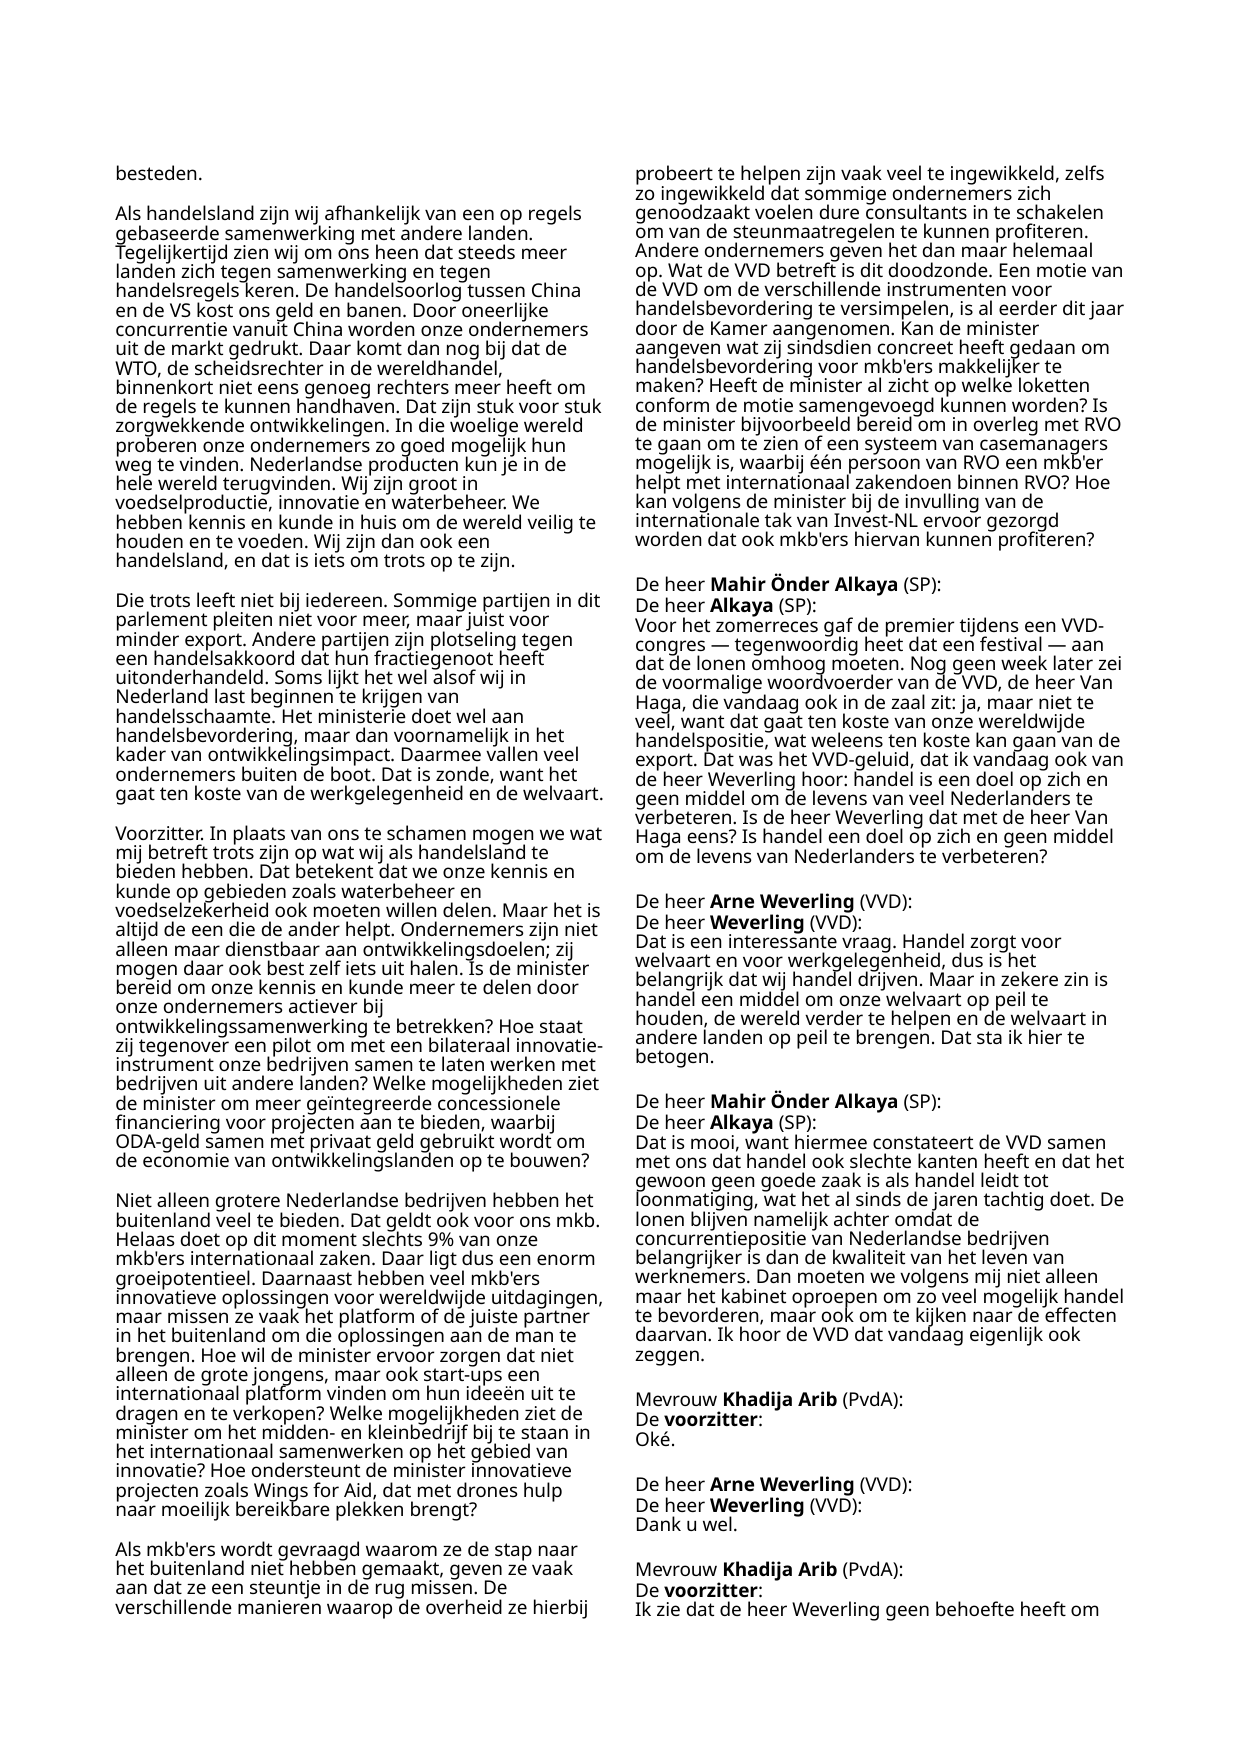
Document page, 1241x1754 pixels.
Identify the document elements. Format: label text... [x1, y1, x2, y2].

text Dat is mooi, want hiermee constateert de VVD samen met ons dat handel ook slechte kanten heeft en dat het gewoon geen goede zaak is als handel leidt tot loonmatiging, wat het al sinds de jaren tachtig doet. De lonen blijven namelijk achter omdat de concurrentiepositie van Nederlandse bedrijven belangrijker is dan de kwaliteit van het leven van werknemers. Dan moeten we volgens mij niet alleen maar het kabinet oproepen om zo veel mogelijk handel te bevorderen, maar ook om te kijken naar de effecten daarvan. Ik hoor de VVD dat vandaag eigenlijk ook zeggen. [635, 1134, 1125, 1365]
text Als mkb'ers wordt gevraagd waarom ze de stap naar het buitenland niet hebben gemaakt, geven ze vaak aan dat ze een steuntje in de rug missen. De verschillende manieren waarop de overheid ze hierbij [115, 1541, 605, 1618]
text De voorzitter: [635, 1411, 1125, 1431]
text De heer Weverling (VVD): [635, 914, 1125, 933]
text Voor het zomerreces gaf de premier tijdens een VVD-congres — tegenwoordig heet dat een festival — aan dat de lonen omhoog moeten. Nog geen week later zei de voormalige woordvoerder van de VVD, de heer Van Haga, die vandaag ook in de zaal zit: ja, maar niet te veel, want dat gaat ten koste van onze wereldwijde handelspositie, wat weleens ten koste kan gaan van de export. Dat was het VVD-geluid, dat ik vandaag ook van de heer Weverling hoor: handel is een doel op zich en geen middel om de levens van veel Nederlanders te verbeteren. Is de heer Weverling dat met de heer Van Haga eens? Is handel een doel op zich en geen middel om de levens van Nederlanders te verbeteren? [635, 617, 1125, 867]
text Oké. [635, 1431, 1125, 1450]
text Dank u wel. [635, 1516, 1125, 1535]
text De heer Arne Weverling (VVD): [635, 1471, 1125, 1497]
text Mevrouw Khadija Arib (PvdA): [635, 1386, 1125, 1411]
text De heer Alkaya (SP): [635, 597, 1125, 617]
text De heer Weverling (VVD): [635, 1497, 1125, 1516]
text probeert te helpen zijn vaak veel te ingewikkeld, zelfs zo ingewikkeld dat sommige ondernemers zich genoodzaakt voelen dure consultants in te schakelen om van de steunmaatregelen te kunnen profiteren. Andere ondernemers geven het dan maar helemaal op. Wat de VVD betreft is dit doodzonde. Een motie van de VVD om de verschillende instrumenten voor handelsbevordering te versimpelen, is al eerder dit jaar door de Kamer aangenomen. Kan de minister aangeven wat zij sindsdien concreet heeft gedaan om handelsbevordering voor mkb'ers makkelijker te maken? Heeft de minister al zicht op welke loketten conform de motie samengevoegd kunnen worden? Is de minister bijvoorbeeld bereid om in overleg met RVO te gaan om te zien of een systeem van casemanagers mogelijk is, waarbij één persoon van RVO een mkb'er helpt met internationaal zakendoen binnen RVO? Hoe kan volgens de minister bij de invulling van de internationale tak van Invest-NL ervoor gezorgd worden dat ook mkb'ers hiervan kunnen profiteren? [635, 165, 1125, 551]
text Ik zie dat de heer Weverling geen behoefte heeft om [635, 1601, 1125, 1620]
text De heer Alkaya (SP): [635, 1114, 1125, 1134]
text Niet alleen grotere Nederlandse bedrijven hebben het buitenland veel te bieden. Dat geldt ook voor ons mkb. Helaas doet op dit moment slechts 9% van onze mkb'ers internationaal zaken. Daar ligt dus een enorm groeipotentieel. Daarnaast hebben veel mkb'ers innovatieve oplossingen voor wereldwijde uitdagingen, maar missen ze vaak het platform of de juiste partner in het buitenland om die oplossingen aan de man te brengen. Hoe wil de minister ervoor zorgen dat niet alleen de grote jongens, maar ook start-ups een internationaal platform vinden om hun ideeën uit te dragen en te verkopen? Welke mogelijkheden ziet de minister om het midden- en kleinbedrijf bij te staan in het internationaal samenwerken op het gebied van innovatie? Hoe ondersteunt de minister innovatieve projecten zoals Wings for Aid, dat met drones hulp naar moeilijk bereikbare plekken brengt? [115, 1192, 605, 1520]
text Mevrouw Khadija Arib (PvdA): [635, 1556, 1125, 1582]
text De voorzitter: [635, 1582, 1125, 1601]
text Die trots leeft niet bij iedereen. Sommige partijen in dit parlement pleiten niet voor meer, maar juist voor minder export. Andere partijen zijn plotseling tegen een handelsakkoord dat hun fractiegenoot heeft uitonderhandeld. Soms lijkt het wel alsof wij in Nederland last beginnen te krijgen van handelsschaamte. Het ministerie doet wel aan handelsbevordering, maar dan voornamelijk in het kader van ontwikkelingsimpact. Daarmee vallen veel ondernemers buiten de boot. Dat is zonde, want het gaat ten koste van de werkgelegenheid en de welvaart. [115, 592, 605, 804]
text De heer Mahir Önder Alkaya (SP): [635, 572, 1125, 597]
text Voorzitter. In plaats van ons te schamen mogen we wat mij betreft trots zijn op wat wij als handelsland te bieden hebben. Dat betekent dat we onze kennis en kunde op gebieden zoals waterbeheer en voedselzekerheid ook moeten willen delen. Maar het is altijd de een die de ander helpt. Ondernemers zijn niet alleen maar dienstbaar aan ontwikkelingsdoelen; zij mogen daar ook best zelf iets uit halen. Is de minister bereid om onze kennis en kunde meer te delen door onze ondernemers actiever bij ontwikkelingssamenwerking te betrekken? Hoe staat zij tegenover een pilot om met een bilateraal innovatie-instrument onze bedrijven samen te laten werken met bedrijven uit andere landen? Welke mogelijkheden ziet de minister om meer geïntegreerde concessionele financiering voor projecten aan te bieden, waarbij ODA-geld samen met privaat geld gebruikt wordt om de economie van ontwikkelingslanden op te bouwen? [115, 825, 605, 1172]
text De heer Mahir Önder Alkaya (SP): [635, 1089, 1125, 1114]
text besteden. [115, 165, 605, 184]
text Dat is een interessante vraag. Handel zorgt voor welvaart en voor werkgelegenheid, dus is het belangrijk dat wij handel drijven. Maar in zekere zin is handel een middel om onze welvaart op peil te houden, de wereld verder te helpen en de welvaart in andere landen op peil te brengen. Dat sta ik hier te betogen. [635, 933, 1125, 1068]
text Als handelsland zijn wij afhankelijk van een op regels gebaseerde samenwerking met andere landen. Tegelijkertijd zien wij om ons heen dat steeds meer landen zich tegen samenwerking en tegen handelsregels keren. De handelsoorlog tussen China en de VS kost ons geld en banen. Door oneerlijke concurrentie vanuit China worden onze ondernemers uit de markt gedrukt. Daar komt dan nog bij dat de WTO, de scheidsrechter in de wereldhandel, binnenkort niet eens genoeg rechters meer heeft om de regels te kunnen handhaven. Dat zijn stuk voor stuk zorgwekkende ontwikkelingen. In die woelige wereld proberen onze ondernemers zo goed mogelijk hun weg te vinden. Nederlandse producten kun je in de hele wereld terugvinden. Wij zijn groot in voedselproductie, innovatie en waterbeheer. We hebben kennis en kunde in huis om de wereld veilig te houden en te voeden. Wij zijn dan ook een handelsland, en dat is iets om trots op te zijn. [115, 205, 605, 571]
text De heer Arne Weverling (VVD): [635, 888, 1125, 914]
